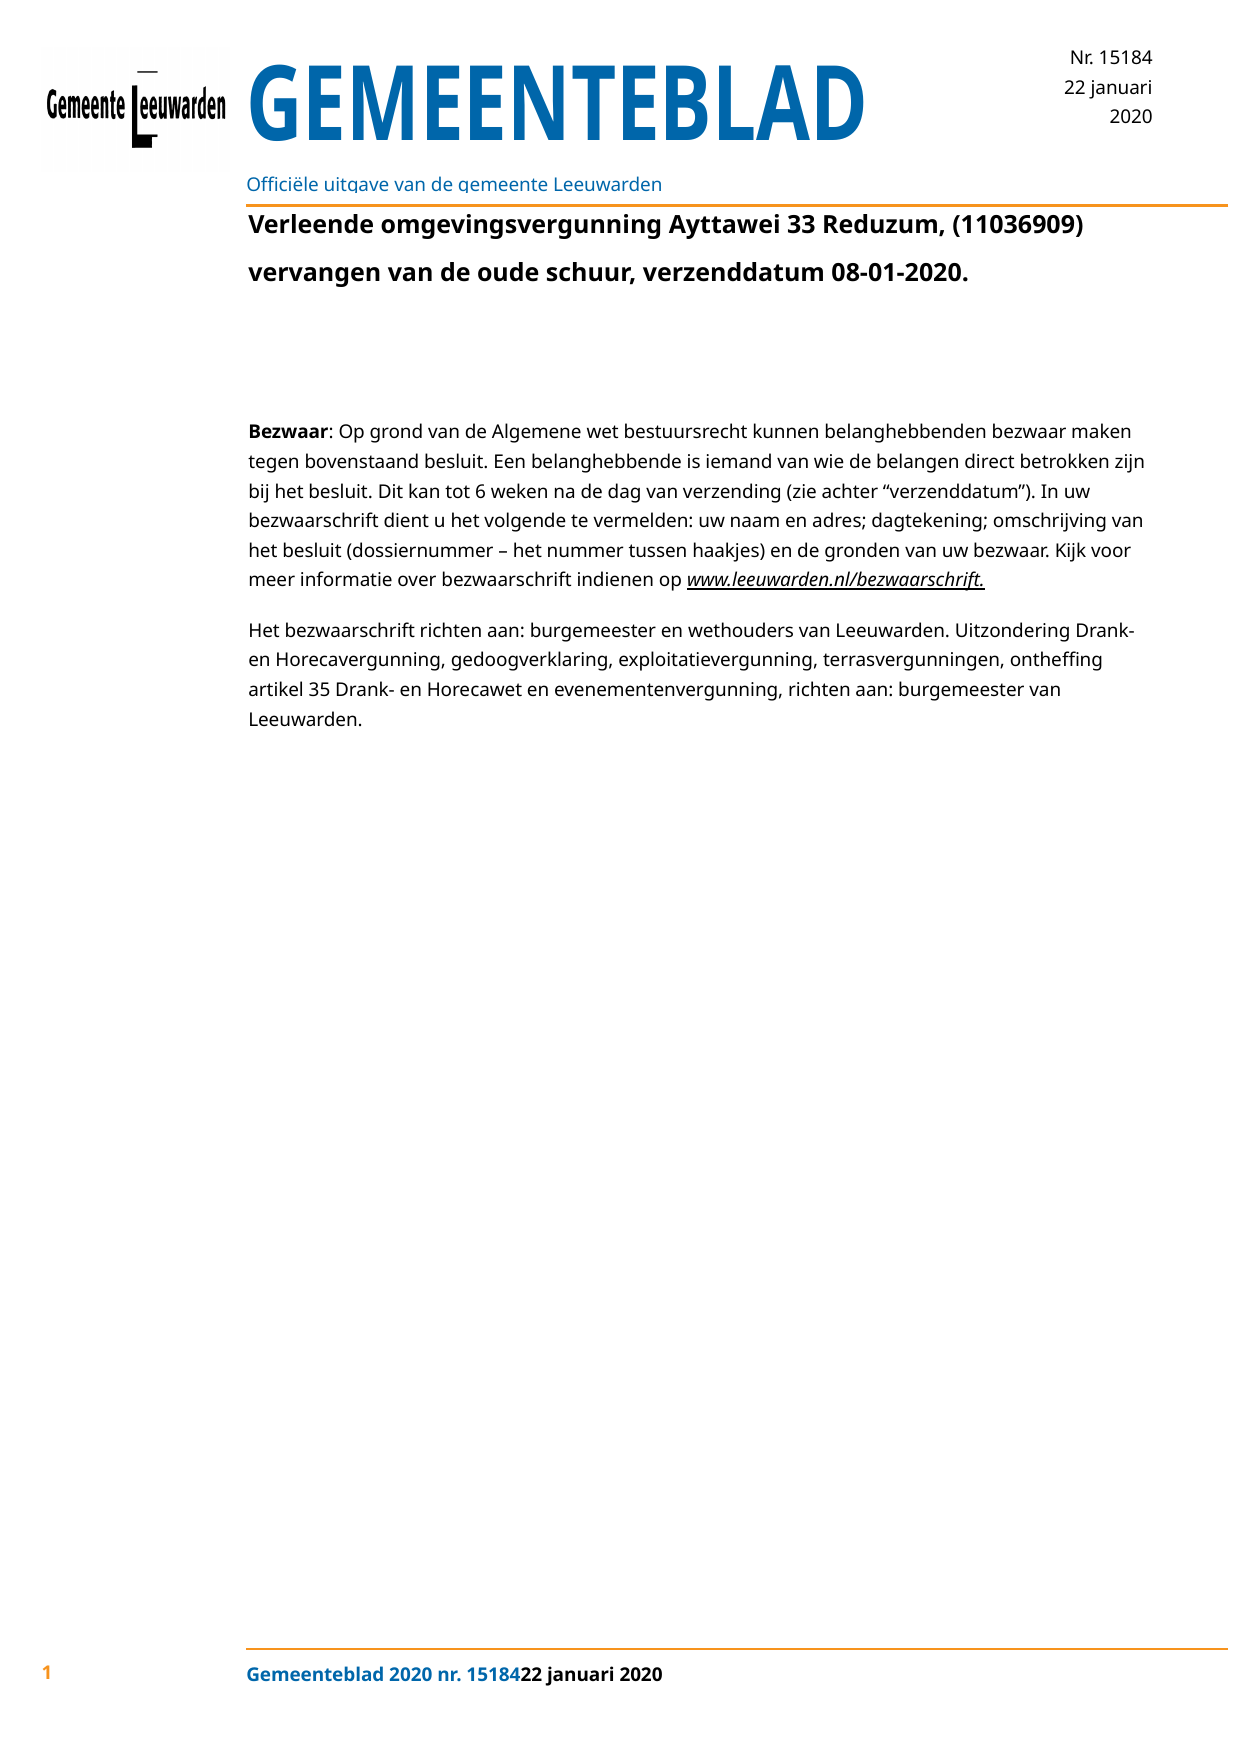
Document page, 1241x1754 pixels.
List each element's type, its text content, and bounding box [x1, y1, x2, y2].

text Verleende omgevingsvergunning Ayttawei 33 Reduzum, (11036909) vervangen van de oude schuur, verzenddatum 08-01-2020. [248, 207, 1152, 288]
text Het bezwaarschrift richten aan: burgemeester en wethouders van Leeuwarden. Uitzondering Drank- en Horecavergunning, gedoogverklaring, exploitatievergunning, terrasvergunningen, ontheffing artikel 35 Drank- en Horecawet en evenementenvergunning, richten aan: burgemeester van Leeuwarden. [248, 617, 1152, 732]
picture [41, 47, 231, 172]
text Bezwaar: Op grond van de Algemene wet bestuursrecht kunnen belanghebbenden bezwaar maken tegen bovenstaand besluit. Een belanghebbende is iemand van wie de belangen direct betrokken zijn bij het besluit. Dit kan tot 6 weken na de dag van verzending (zie achter “verzenddatum”). In uw bezwaarschrift dient u het volgende te vermelden: uw naam en adres; dagtekening; omschrijving van het besluit (dossiernummer – het nummer tussen haakjes) en de gronden van uw bezwaar. Kijk voor meer informatie over bezwaarschrift indienen op www.leeuwarden.nl/bezwaarschrift. [248, 419, 1152, 592]
